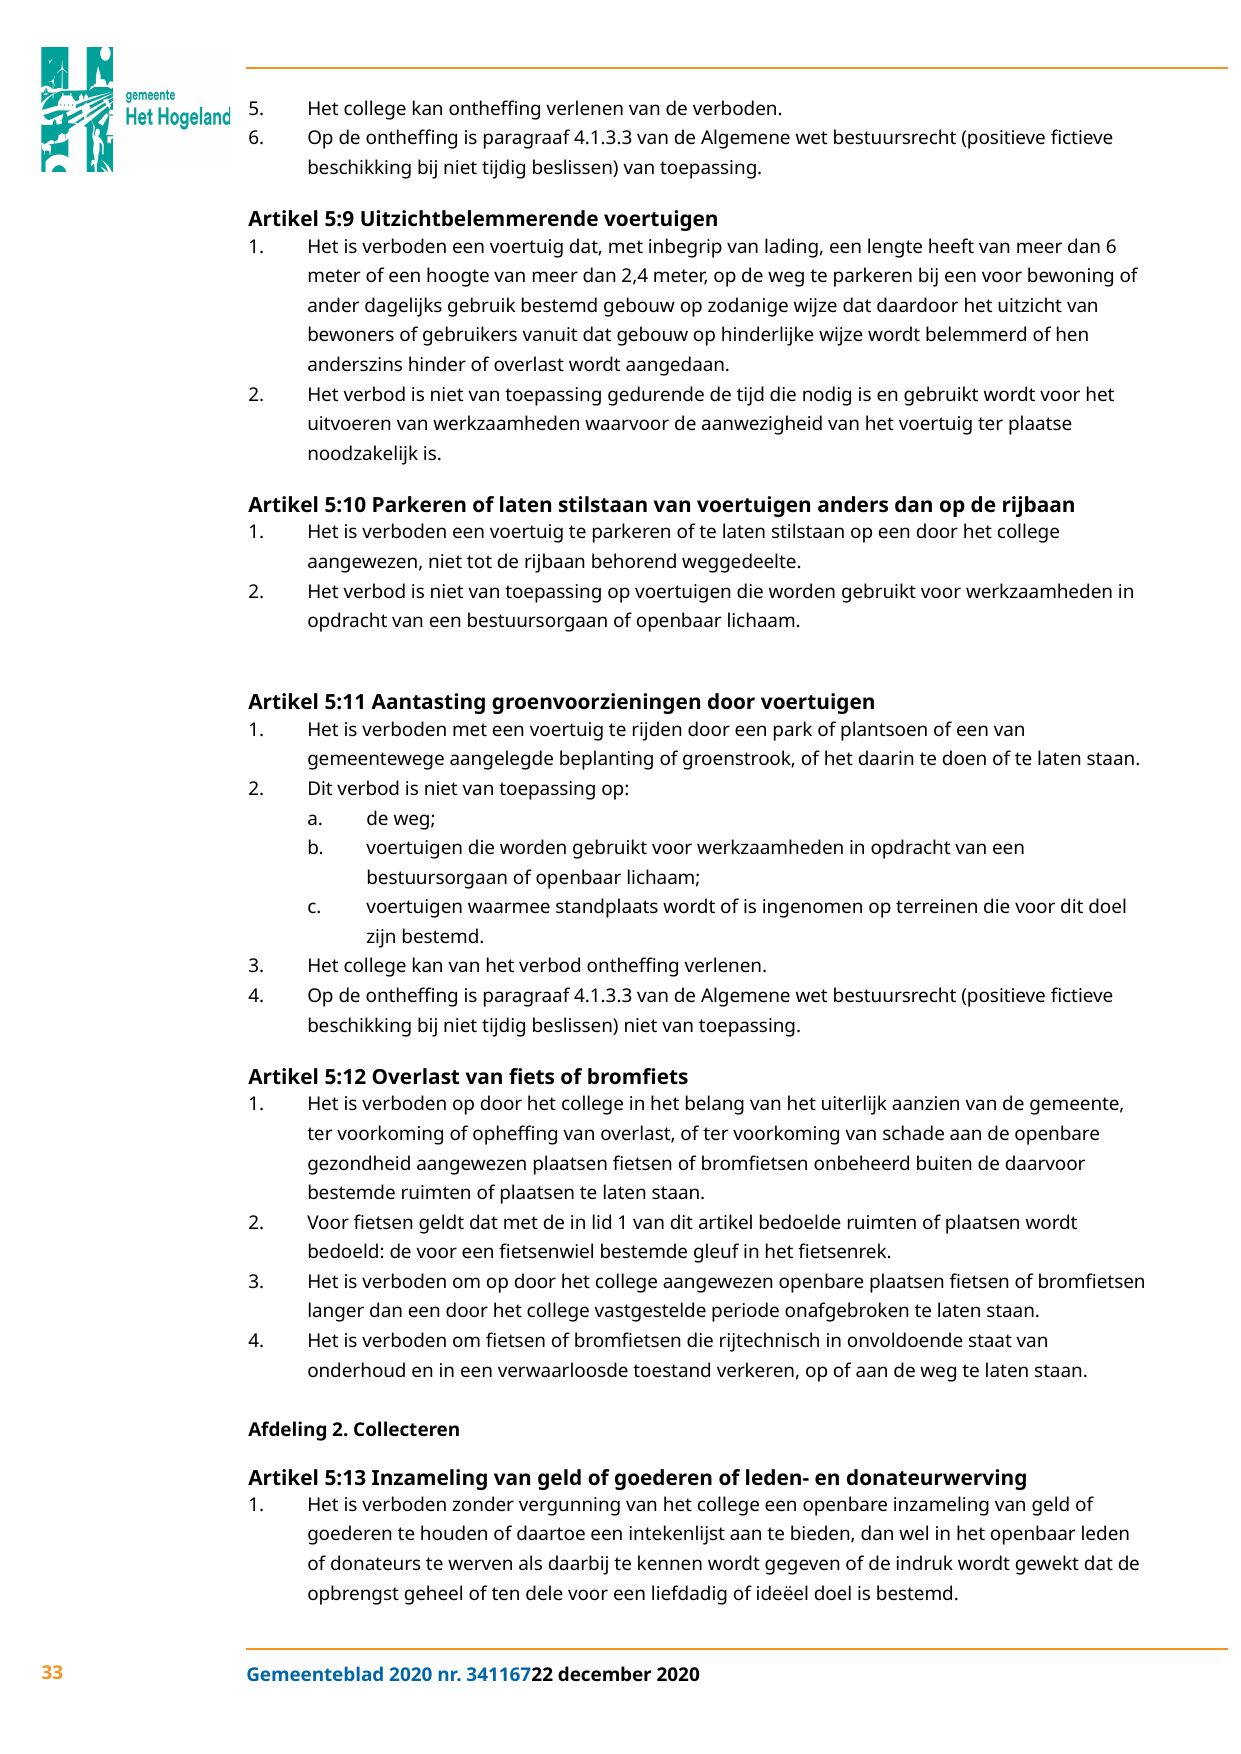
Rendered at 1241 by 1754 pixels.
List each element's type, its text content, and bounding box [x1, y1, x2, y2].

list Dit verbod is niet van toepassing op: [248, 775, 1152, 801]
picture [41, 47, 231, 172]
text Artikel 5:9 Uitzichtbelemmerende voertuigen [248, 204, 1152, 233]
list Op de ontheffing is paragraaf 4.1.3.3 van de Algemene wet bestuursrecht (positieve fictieve beschikking bij niet tijdig beslissen) van toepassing. [248, 124, 1152, 180]
text Artikel 5:13 Inzameling van geld of goederen of leden- en donateurwerving [248, 1463, 1152, 1491]
list Het college kan ontheffing verlenen van de verboden. [248, 95, 1152, 121]
text Artikel 5:11 Aantasting groenvoorzieningen door voertuigen [248, 687, 1152, 716]
text Artikel 5:12 Overlast van fiets of bromfiets [248, 1062, 1152, 1091]
list Het is verboden met een voertuig te rijden door een park of plantsoen of een van gemeentewege aangelegde beplanting of groenstrook, of het daarin te doen of te laten staan. [248, 716, 1152, 771]
list Voor fietsen geldt dat met de in lid 1 van dit artikel bedoelde ruimten of plaatsen wordt bedoeld: de voor een fietsenwiel bestemde gleuf in het fietsenrek. [248, 1209, 1152, 1264]
list voertuigen waarmee standplaats wordt of is ingenomen op terreinen die voor dit doel zijn bestemd. [307, 893, 1152, 949]
text Afdeling 2. Collecteren [248, 1416, 1152, 1442]
list Het verbod is niet van toepassing op voertuigen die worden gebruikt voor werkzaamheden in opdracht van een bestuursorgaan of openbaar lichaam. [248, 578, 1152, 633]
list de weg; [307, 805, 1152, 830]
list Het is verboden zonder vergunning van het college een openbare inzameling van geld of goederen te houden of daartoe een intekenlijst aan te bieden, dan wel in het openbaar leden of donateurs te werven als daarbij te kennen wordt gegeven of de indruk wordt gewekt dat de opbrengst geheel of ten dele voor een liefdadig of ideëel doel is bestemd. [248, 1491, 1152, 1606]
text Artikel 5:10 Parkeren of laten stilstaan van voertuigen anders dan op de rijbaan [248, 490, 1152, 519]
list voertuigen die worden gebruikt voor werkzaamheden in opdracht van een bestuursorgaan of openbaar lichaam; [307, 834, 1152, 889]
list Het is verboden om fietsen of bromfietsen die rijtechnisch in onvoldoende staat van onderhoud en in een verwaarloosde toestand verkeren, op of aan de weg te laten staan. [248, 1327, 1152, 1383]
list Het is verboden op door het college in het belang van het uiterlijk aanzien van de gemeente, ter voorkoming of opheffing van overlast, of ter voorkoming van schade aan de openbare gezondheid aangewezen plaatsen fietsen of bromfietsen onbeheerd buiten de daarvoor bestemde ruimten of plaatsen te laten staan. [248, 1091, 1152, 1205]
list Het college kan van het verbod ontheffing verlenen. [248, 953, 1152, 978]
list Op de ontheffing is paragraaf 4.1.3.3 van de Algemene wet bestuursrecht (positieve fictieve beschikking bij niet tijdig beslissen) niet van toepassing. [248, 982, 1152, 1037]
list Het is verboden een voertuig te parkeren of te laten stilstaan op een door het college aangewezen, niet tot de rijbaan behorend weggedeelte. [248, 519, 1152, 574]
list Het is verboden om op door het college aangewezen openbare plaatsen fietsen of bromfietsen langer dan een door het college vastgestelde periode onafgebroken te laten staan. [248, 1268, 1152, 1323]
list Het is verboden een voertuig dat, met inbegrip van lading, een lengte heeft van meer dan 6 meter of een hoogte van meer dan 2,4 meter, op de weg te parkeren bij een voor bewoning of ander dagelijks gebruik bestemd gebouw op zodanige wijze dat daardoor het uitzicht van bewoners of gebruikers vanuit dat gebouw op hinderlijke wijze wordt belemmerd of hen anderszins hinder of overlast wordt aangedaan. [248, 233, 1152, 377]
list Het verbod is niet van toepassing gedurende de tijd die nodig is en gebruikt wordt voor het uitvoeren van werkzaamheden waarvoor de aanwezigheid van het voertuig ter plaatse noodzakelijk is. [248, 381, 1152, 466]
